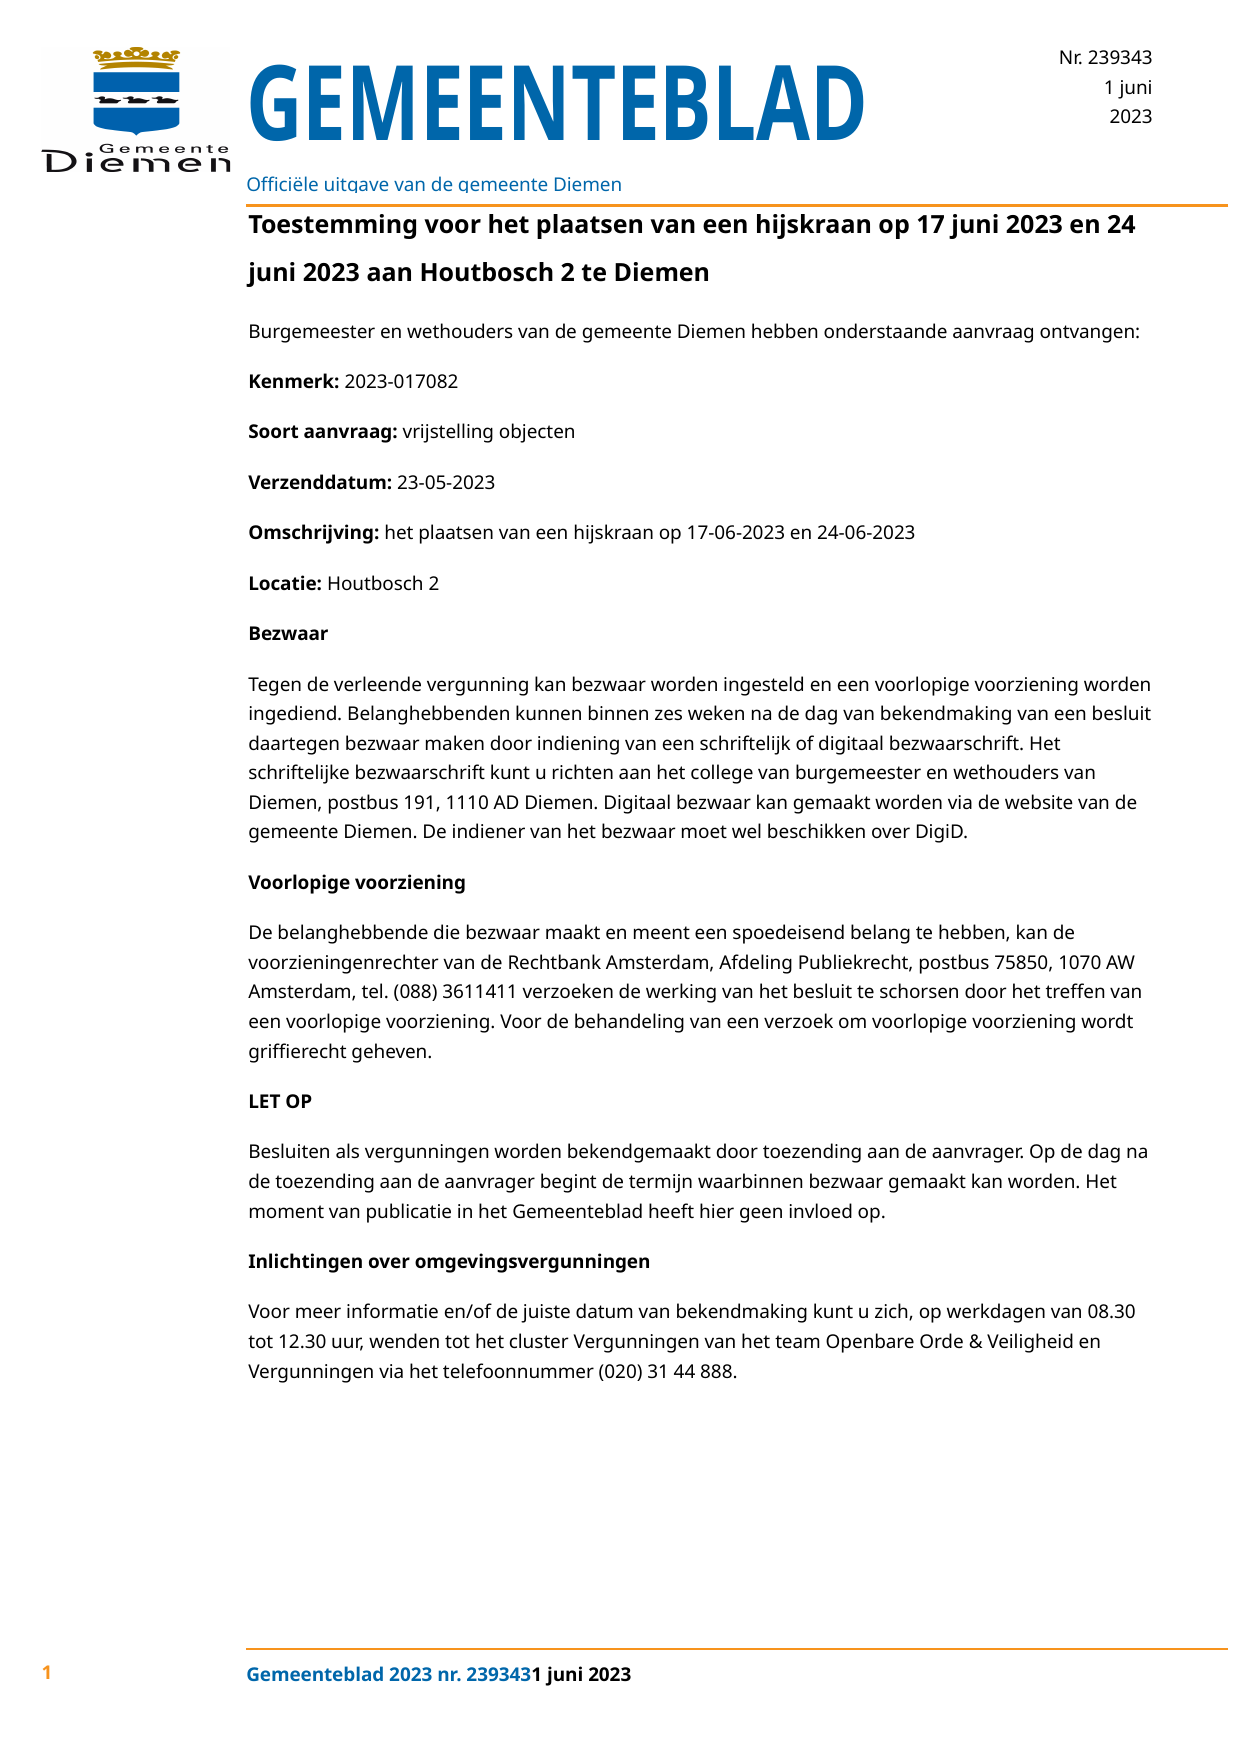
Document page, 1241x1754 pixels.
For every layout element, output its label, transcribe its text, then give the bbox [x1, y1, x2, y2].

text Bezwaar [248, 620, 1152, 646]
text Voorlopige voorziening [248, 869, 1152, 895]
text Burgemeester en wethouders van de gemeente Diemen hebben onderstaande aanvraag ontvangen: [248, 318, 1152, 344]
text Toestemming voor het plaatsen van een hijskraan op 17 juni 2023 en 24 juni 2023 aan Houtbosch 2 te Diemen [248, 207, 1152, 288]
text Verzenddatum: 23-05-2023 [248, 469, 1152, 495]
text Soort aanvraag: vrijstelling objecten [248, 419, 1152, 444]
text Locatie: Houtbosch 2 [248, 570, 1152, 596]
picture [41, 47, 231, 172]
text Kenmerk: 2023-017082 [248, 368, 1152, 394]
text De belanghebbende die bezwaar maakt en meent een spoedeisend belang te hebben, kan de voorzieningenrechter van de Rechtbank Amsterdam, Afdeling Publiekrecht, postbus 75850, 1070 AW Amsterdam, tel. (088) 3611411 verzoeken de werking van het besluit te schorsen door het treffen van een voorlopige voorziening. Voor de behandeling van een verzoek om voorlopige voorziening wordt griffierecht geheven. [248, 919, 1152, 1064]
text Tegen de verleende vergunning kan bezwaar worden ingesteld en een voorlopige voorziening worden ingediend. Belanghebbenden kunnen binnen zes weken na de dag van bekendmaking van een besluit daartegen bezwaar maken door indiening van een schriftelijk of digitaal bezwaarschrift. Het schriftelijke bezwaarschrift kunt u richten aan het college van burgemeester en wethouders van Diemen, postbus 191, 1110 AD Diemen. Digitaal bezwaar kan gemaakt worden via de website van de gemeente Diemen. De indiener van het bezwaar moet wel beschikken over DigiD. [248, 671, 1152, 844]
text LET OP [248, 1088, 1152, 1114]
text Inlichtingen over omgevingsvergunningen [248, 1248, 1152, 1274]
text Besluiten als vergunningen worden bekendgemaakt door toezending aan de aanvrager. Op de dag na de toezending aan de aanvrager begint de termijn waarbinnen bezwaar gemaakt kan worden. Het moment van publicatie in het Gemeenteblad heeft hier geen invloed op. [248, 1139, 1152, 1224]
text Omschrijving: het plaatsen van een hijskraan op 17-06-2023 en 24-06-2023 [248, 519, 1152, 545]
text Voor meer informatie en/of de juiste datum van bekendmaking kunt u zich, op werkdagen van 08.30 tot 12.30 uur, wenden tot het cluster Vergunningen van het team Openbare Orde & Veiligheid en Vergunningen via het telefoonnummer (020) 31 44 888. [248, 1299, 1152, 1384]
